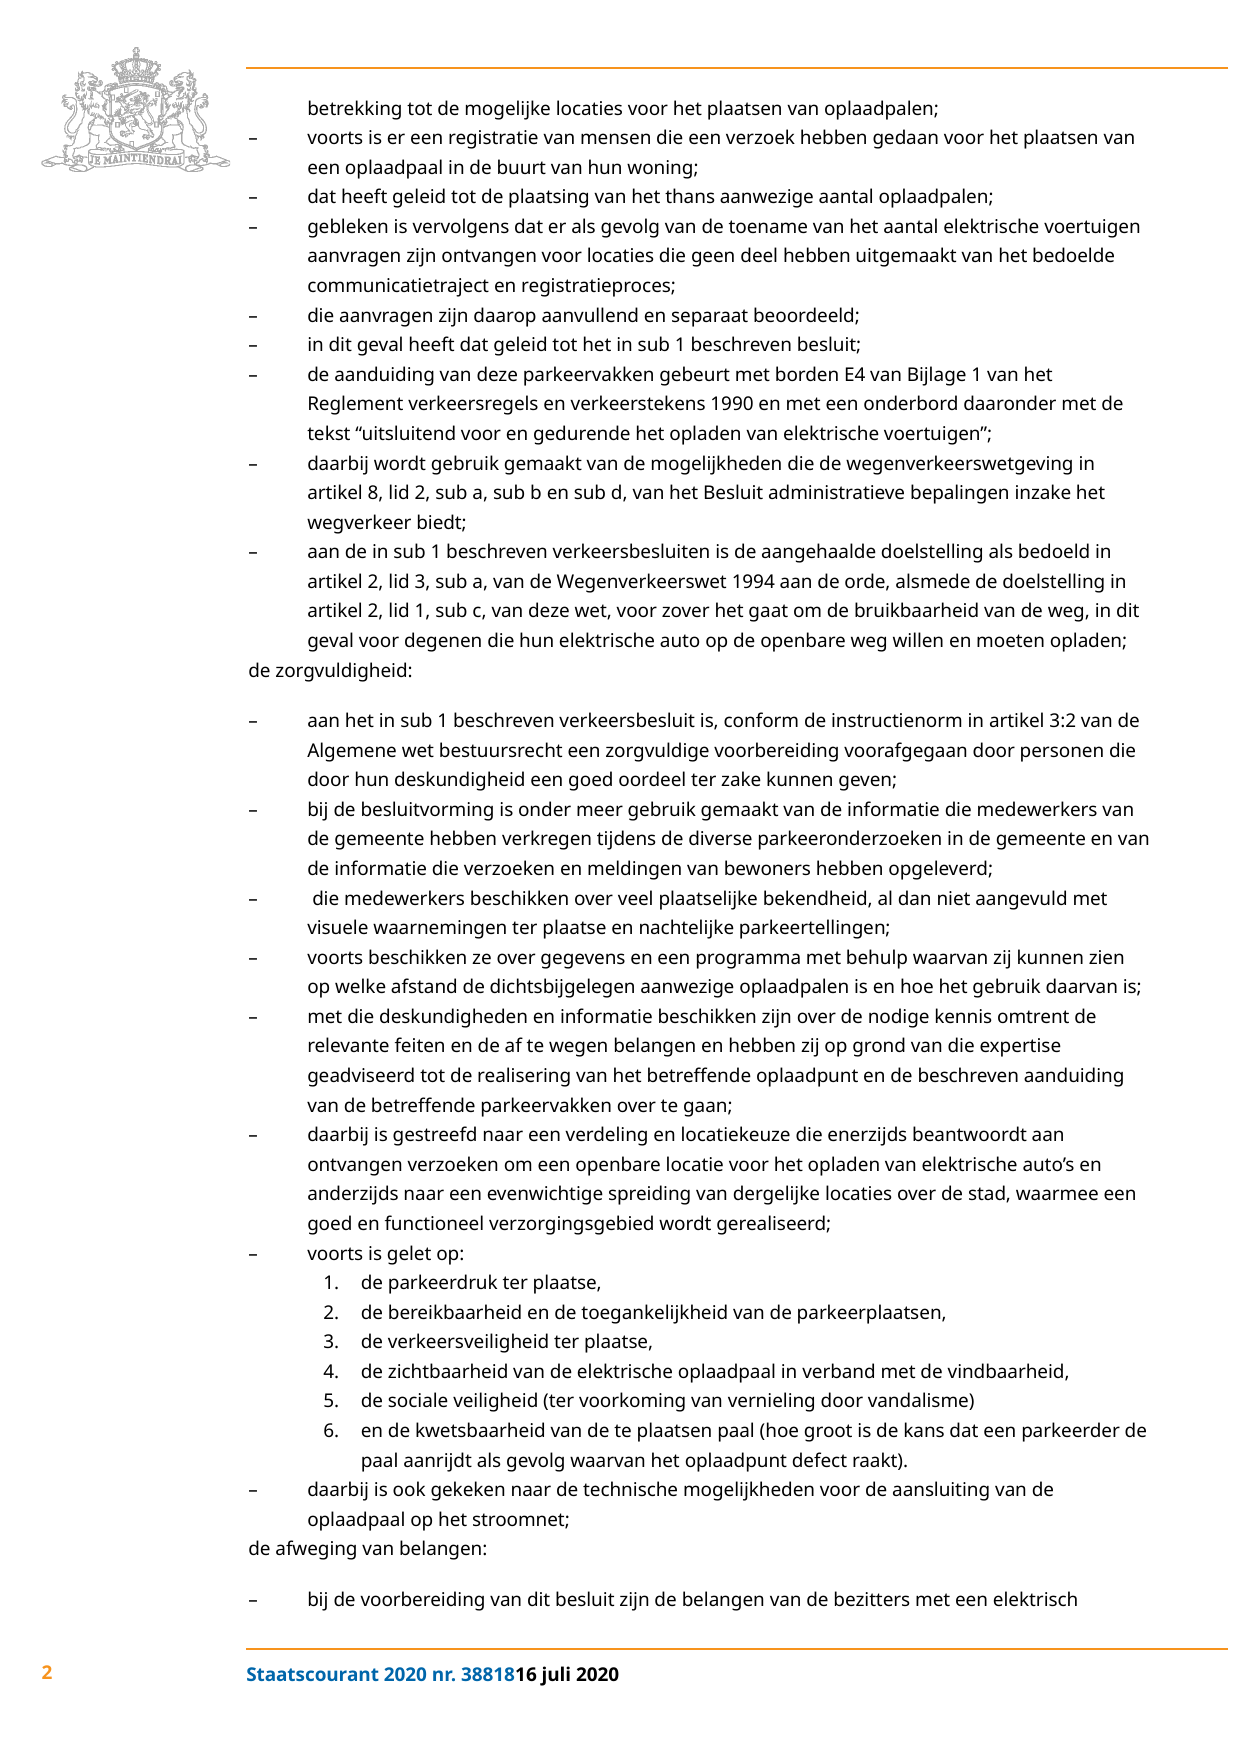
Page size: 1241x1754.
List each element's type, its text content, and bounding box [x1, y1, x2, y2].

list de verkeersveiligheid ter plaatse, [323, 1328, 1152, 1354]
list aan het in sub 1 beschreven verkeersbesluit is, conform de instructienorm in artikel 3:2 van de Algemene wet bestuursrecht een zorgvuldige voorbereiding voorafgegaan door personen die door hun deskundigheid een goed oordeel ter zake kunnen geven; [248, 707, 1152, 792]
list de zichtbaarheid van de elektrische oplaadpaal in verband met de vindbaarheid, [323, 1358, 1152, 1384]
picture [41, 47, 231, 172]
list en de kwetsbaarheid van de te plaatsen paal (hoe groot is de kans dat een parkeerder de paal aanrijdt als gevolg waarvan het oplaadpunt defect raakt). [323, 1417, 1152, 1473]
list daarbij is ook gekeken naar de technische mogelijkheden voor de aansluiting van de oplaadpaal op het stroomnet; [248, 1476, 1152, 1532]
list de sociale veiligheid (ter voorkoming van vernieling door vandalisme) [323, 1388, 1152, 1413]
list dat heeft geleid tot de plaatsing van het thans aanwezige aantal oplaadpalen; [248, 183, 1152, 209]
list de aanduiding van deze parkeervakken gebeurt met borden E4 van Bijlage 1 van het Reglement verkeersregels en verkeerstekens 1990 en met een onderbord daaronder met de tekst “uitsluitend voor en gedurende het opladen van elektrische voertuigen”; [248, 361, 1152, 446]
list daarbij wordt gebruik gemaakt van de mogelijkheden die de wegenverkeerswetgeving in artikel 8, lid 2, sub a, sub b en sub d, van het Besluit administratieve bepalingen inzake het wegverkeer biedt; [248, 450, 1152, 535]
list betrekking tot de mogelijke locaties voor het plaatsen van oplaadpalen; [248, 95, 1152, 121]
list voorts is er een registratie van mensen die een verzoek hebben gedaan voor het plaatsen van een oplaadpaal in de buurt van hun woning; [248, 124, 1152, 180]
list in dit geval heeft dat geleid tot het in sub 1 beschreven besluit; [248, 331, 1152, 357]
list voorts beschikken ze over gegevens en een programma met behulp waarvan zij kunnen zien op welke afstand de dichtsbijgelegen aanwezige oplaadpalen is en hoe het gebruik daarvan is; [248, 944, 1152, 999]
list bij de voorbereiding van dit besluit zijn de belangen van de bezitters met een elektrisch [248, 1586, 1152, 1612]
list die medewerkers beschikken over veel plaatselijke bekendheid, al dan niet aangevuld met visuele waarnemingen ter plaatse en nachtelijke parkeertellingen; [248, 885, 1152, 940]
list voorts is gelet op: [248, 1240, 1152, 1266]
list de bereikbaarheid en de toegankelijkheid van de parkeerplaatsen, [323, 1299, 1152, 1325]
list die aanvragen zijn daarop aanvullend en separaat beoordeeld; [248, 302, 1152, 328]
list de parkeerdruk ter plaatse, [323, 1269, 1152, 1295]
list daarbij is gestreefd naar een verdeling en locatiekeuze die enerzijds beantwoordt aan ontvangen verzoeken om een openbare locatie voor het opladen van elektrische auto’s en anderzijds naar een evenwichtige spreiding van dergelijke locaties over de stad, waarmee een goed en functioneel verzorgingsgebied wordt gerealiseerd; [248, 1121, 1152, 1236]
list aan de in sub 1 beschreven verkeersbesluiten is de aangehaalde doelstelling als bedoeld in artikel 2, lid 3, sub a, van de Wegenverkeerswet 1994 aan de orde, alsmede de doelstelling in artikel 2, lid 1, sub c, van deze wet, voor zover het gaat om de bruikbaarheid van de weg, in dit geval voor degenen die hun elektrische auto op de openbare weg willen en moeten opladen; [248, 538, 1152, 653]
list met die deskundigheden en informatie beschikken zijn over de nodige kennis omtrent de relevante feiten en de af te wegen belangen en hebben zij op grond van die expertise geadviseerd tot de realisering van het betreffende oplaadpunt en de beschreven aanduiding van de betreffende parkeervakken over te gaan; [248, 1003, 1152, 1118]
list gebleken is vervolgens dat er als gevolg van de toename van het aantal elektrische voertuigen aanvragen zijn ontvangen voor locaties die geen deel hebben uitgemaakt van het bedoelde communicatietraject en registratieproces; [248, 213, 1152, 298]
list bij de besluitvorming is onder meer gebruik gemaakt van de informatie die medewerkers van de gemeente hebben verkregen tijdens de diverse parkeeronderzoeken in de gemeente en van de informatie die verzoeken en meldingen van bewoners hebben opgeleverd; [248, 796, 1152, 881]
text de zorgvuldigheid: [248, 657, 1152, 683]
text de afweging van belangen: [248, 1536, 1152, 1561]
